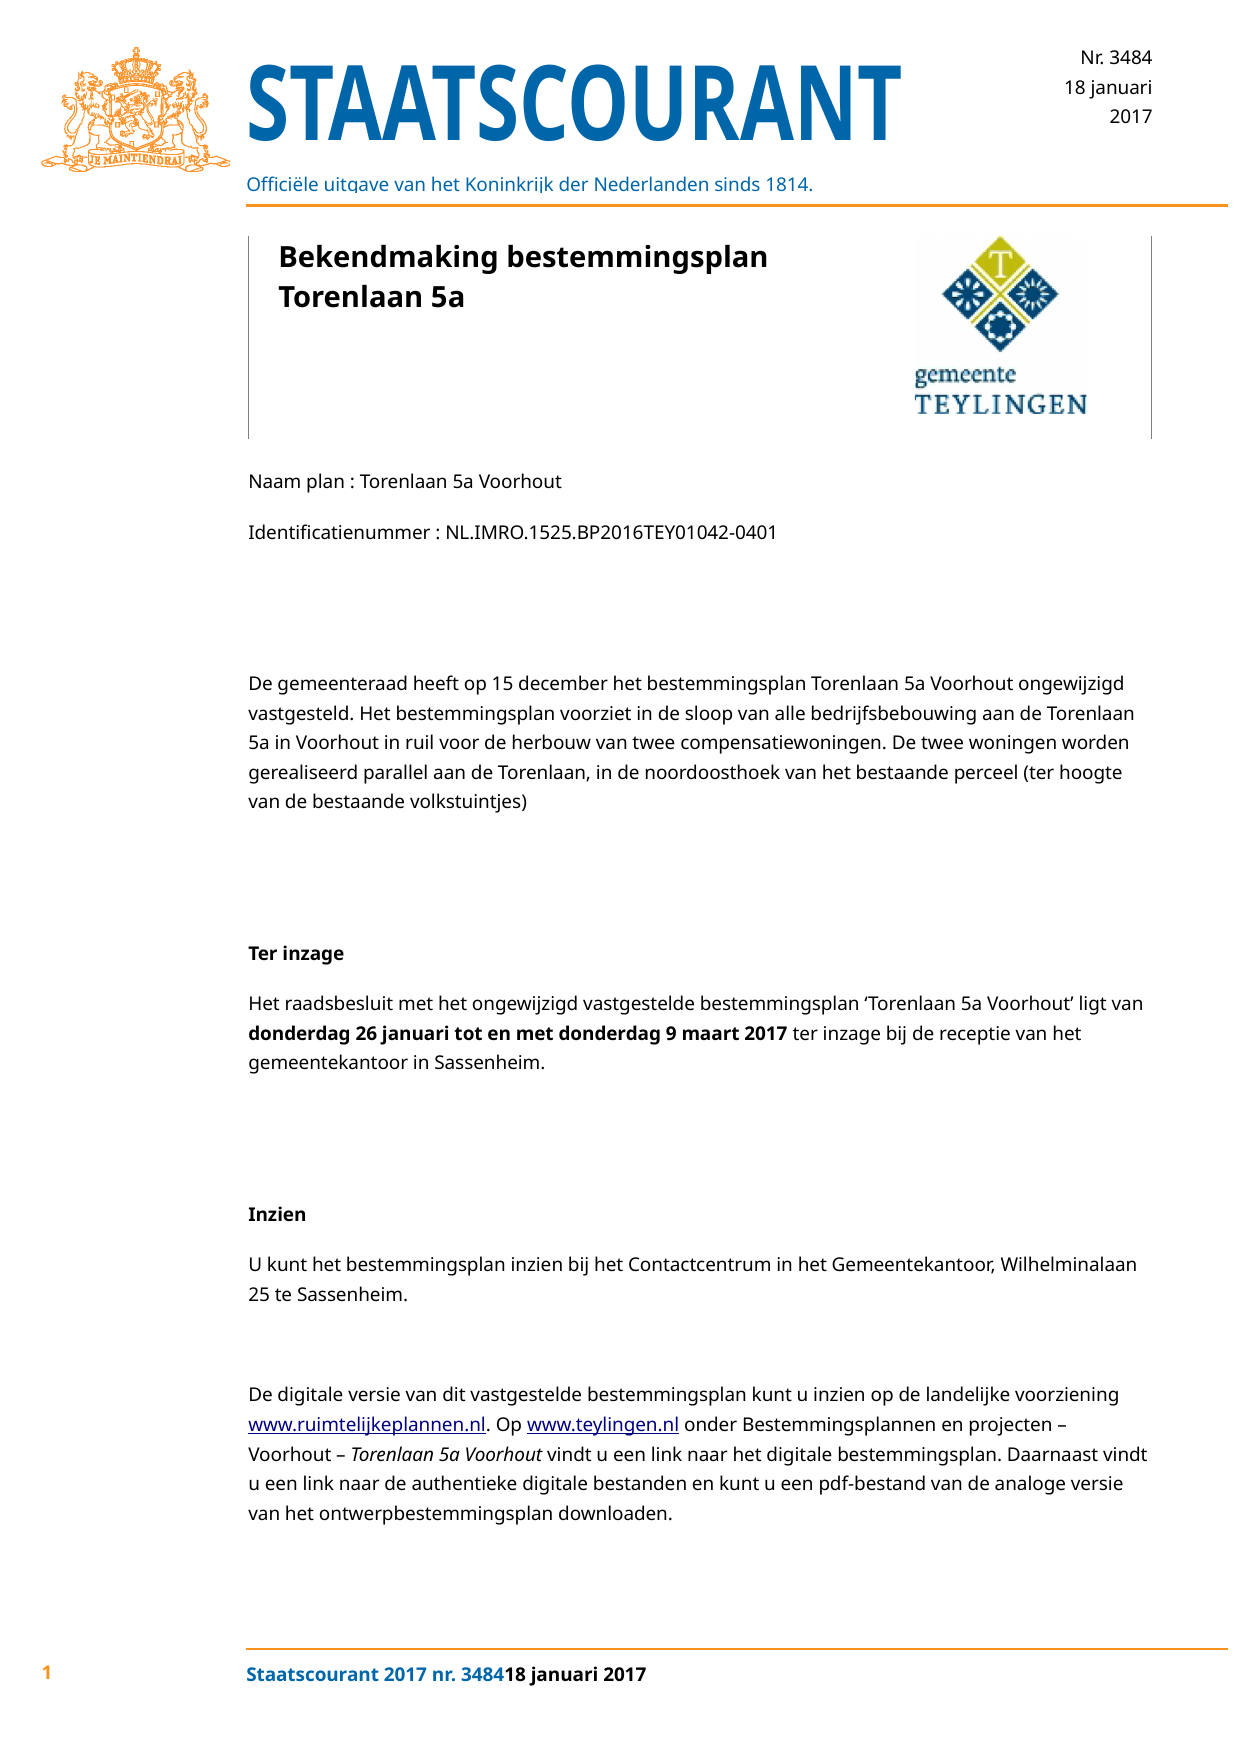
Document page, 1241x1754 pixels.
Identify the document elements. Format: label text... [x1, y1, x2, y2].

text Inzien [248, 1201, 1152, 1226]
table_header [850, 414, 1151, 439]
text Identificatienummer : NL.IMRO.1525.BP2016TEY01042-0401 [248, 519, 1152, 545]
table_header Bekendmaking bestemmingsplan Torenlaan 5a [249, 236, 850, 439]
text Het raadsbesluit met het ongewijzigd vastgestelde bestemmingsplan ‘Torenlaan 5a Voorhout’ ligt van donderdag 26 januari tot en met donderdag 9 maart 2017 ter inzage bij de receptie van het gemeentekantoor in Sassenheim. [248, 990, 1152, 1075]
text De digitale versie van dit vastgestelde bestemmingsplan kunt u inzien op de landelijke voorziening www.ruimtelijkeplannen.nl. Op www.teylingen.nl onder Bestemmingsplannen en projecten – Voorhout – Torenlaan 5a Voorhout vindt u een link naar het digitale bestemmingsplan. Daarnaast vindt u een link naar de authentieke digitale bestanden en kunt u een pdf-bestand van de analoge versie van het ontwerpbestemmingsplan downloaden. [248, 1382, 1152, 1526]
table_header [1087, 236, 1151, 413]
text Ter inzage [248, 940, 1152, 966]
picture [914, 236, 1087, 414]
text U kunt het bestemmingsplan inzien bij het Contactcentrum in het Gemeentekantoor, Wilhelminalaan 25 te Sassenheim. [248, 1251, 1152, 1306]
picture [41, 47, 231, 172]
text Naam plan : Torenlaan 5a Voorhout [248, 469, 1152, 494]
table_header [850, 236, 914, 413]
text De gemeenteraad heeft op 15 december het bestemmingsplan Torenlaan 5a Voorhout ongewijzigd vastgesteld. Het bestemmingsplan voorziet in de sloop van alle bedrijfsbebouwing aan de Torenlaan 5a in Voorhout in ruil voor de herbouw van twee compensatiewoningen. De twee woningen worden gerealiseerd parallel aan de Torenlaan, in de noordoosthoek van het bestaande perceel (ter hoogte van de bestaande volkstuintjes) [248, 670, 1152, 814]
